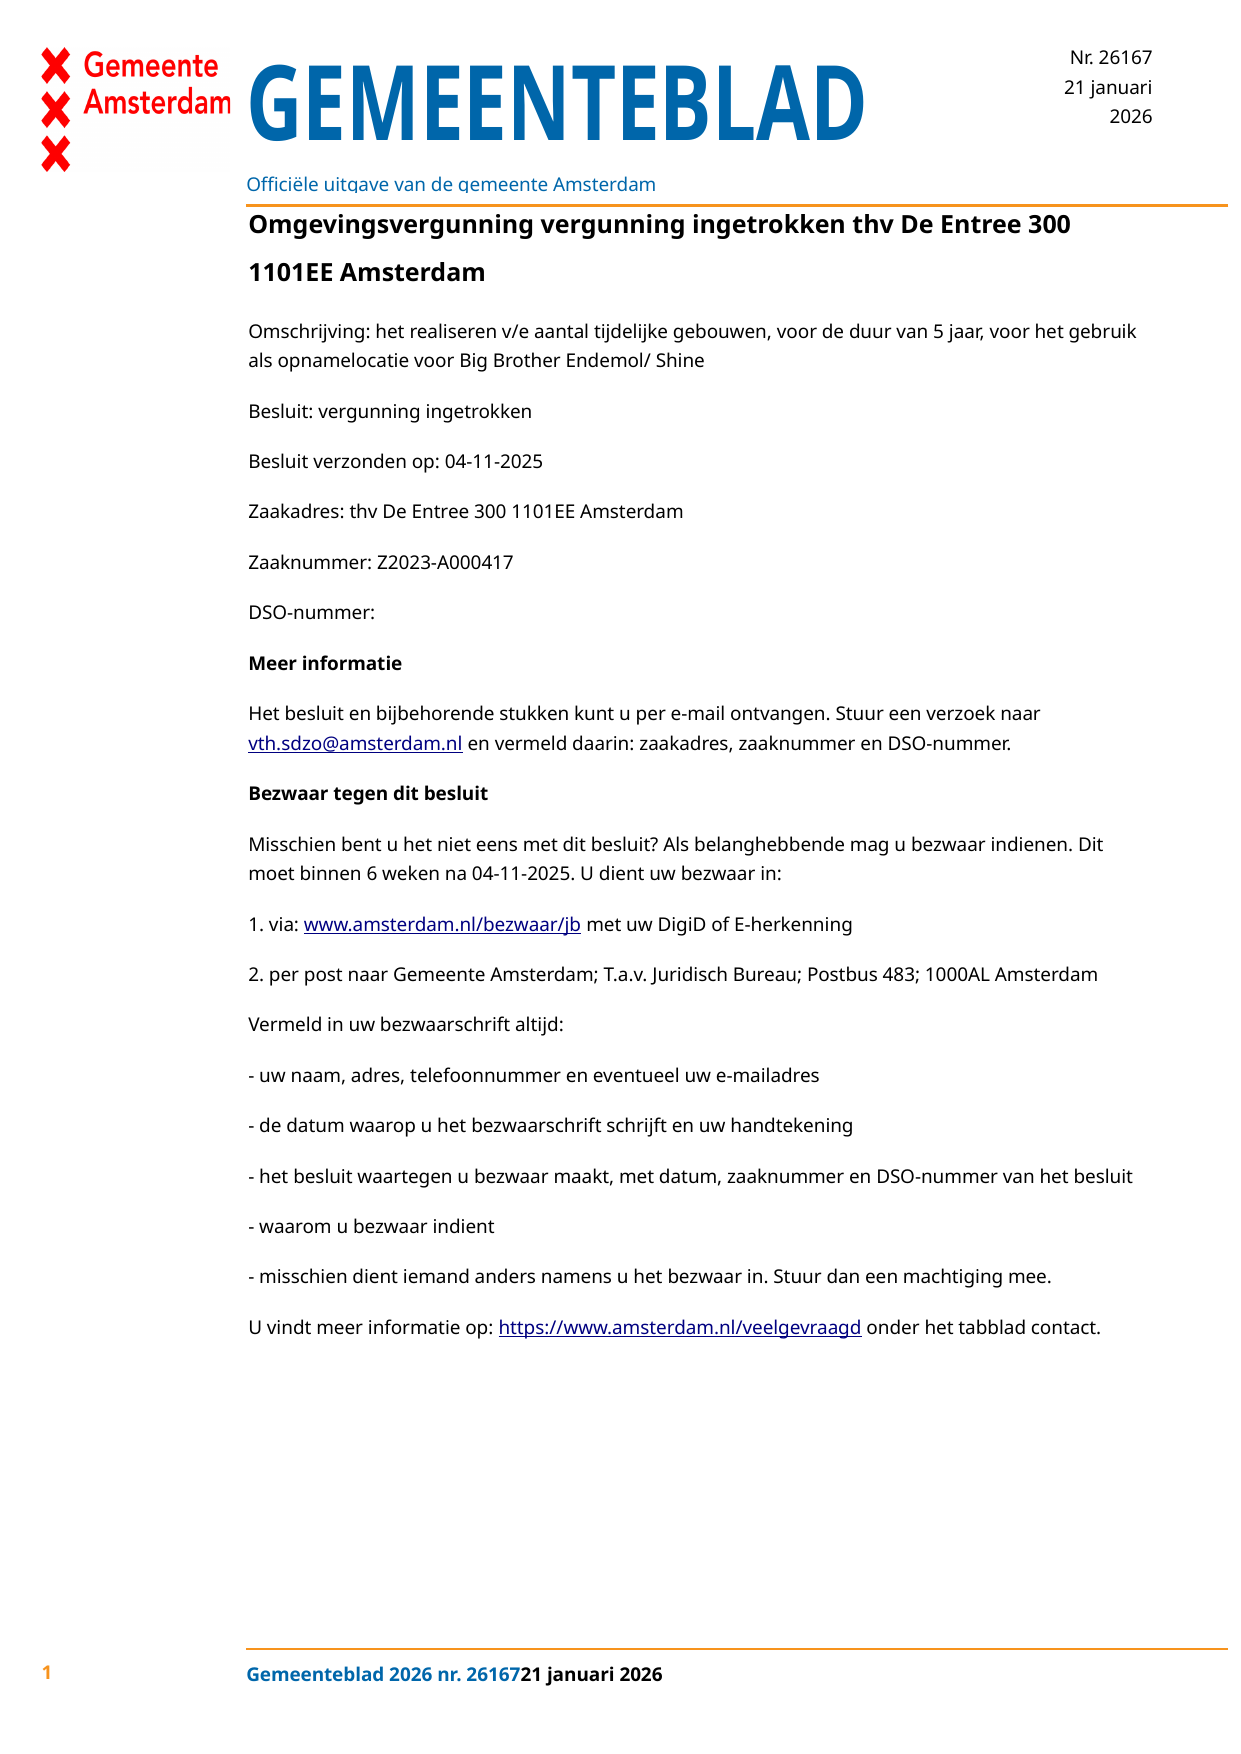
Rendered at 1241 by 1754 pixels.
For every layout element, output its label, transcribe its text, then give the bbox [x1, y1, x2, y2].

text Misschien bent u het niet eens met dit besluit? Als belanghebbende mag u bezwaar indienen. Dit moet binnen 6 weken na 04-11-2025. U dient uw bezwaar in: [248, 831, 1152, 886]
text Vermeld in uw bezwaarschrift altijd: [248, 1012, 1152, 1037]
text Zaaknummer: Z2023-A000417 [248, 549, 1152, 575]
text 2. per post naar Gemeente Amsterdam; T.a.v. Juridisch Bureau; Postbus 483; 1000AL Amsterdam [248, 961, 1152, 987]
text Meer informatie [248, 650, 1152, 676]
text Omgevingsvergunning vergunning ingetrokken thv De Entree 300 1101EE Amsterdam [248, 207, 1152, 288]
text Bezwaar tegen dit besluit [248, 780, 1152, 806]
text 1. via: www.amsterdam.nl/bezwaar/jb met uw DigiD of E-herkenning [248, 911, 1152, 937]
text Besluit: vergunning ingetrokken [248, 398, 1152, 424]
text Omschrijving: het realiseren v/e aantal tijdelijke gebouwen, voor de duur van 5 jaar, voor het gebruik als opnamelocatie voor Big Brother Endemol/ Shine [248, 318, 1152, 373]
text - uw naam, adres, telefoonnummer en eventueel uw e-mailadres [248, 1062, 1152, 1088]
text - misschien dient iemand anders namens u het bezwaar in. Stuur dan een machtiging mee. [248, 1264, 1152, 1289]
text Het besluit en bijbehorende stukken kunt u per e-mail ontvangen. Stuur een verzoek naar vth.sdzo@amsterdam.nl en vermeld daarin: zaakadres, zaaknummer en DSO-nummer. [248, 700, 1152, 756]
text U vindt meer informatie op: https://www.amsterdam.nl/veelgevraagd onder het tabblad contact. [248, 1314, 1152, 1340]
text DSO-nummer: [248, 599, 1152, 625]
text - waarom u bezwaar indient [248, 1213, 1152, 1239]
text Besluit verzonden op: 04-11-2025 [248, 448, 1152, 474]
text - het besluit waartegen u bezwaar maakt, met datum, zaaknummer en DSO-nummer van het besluit [248, 1163, 1152, 1189]
text - de datum waarop u het bezwaarschrift schrijft en uw handtekening [248, 1112, 1152, 1138]
text Zaakadres: thv De Entree 300 1101EE Amsterdam [248, 499, 1152, 524]
picture [41, 47, 231, 172]
